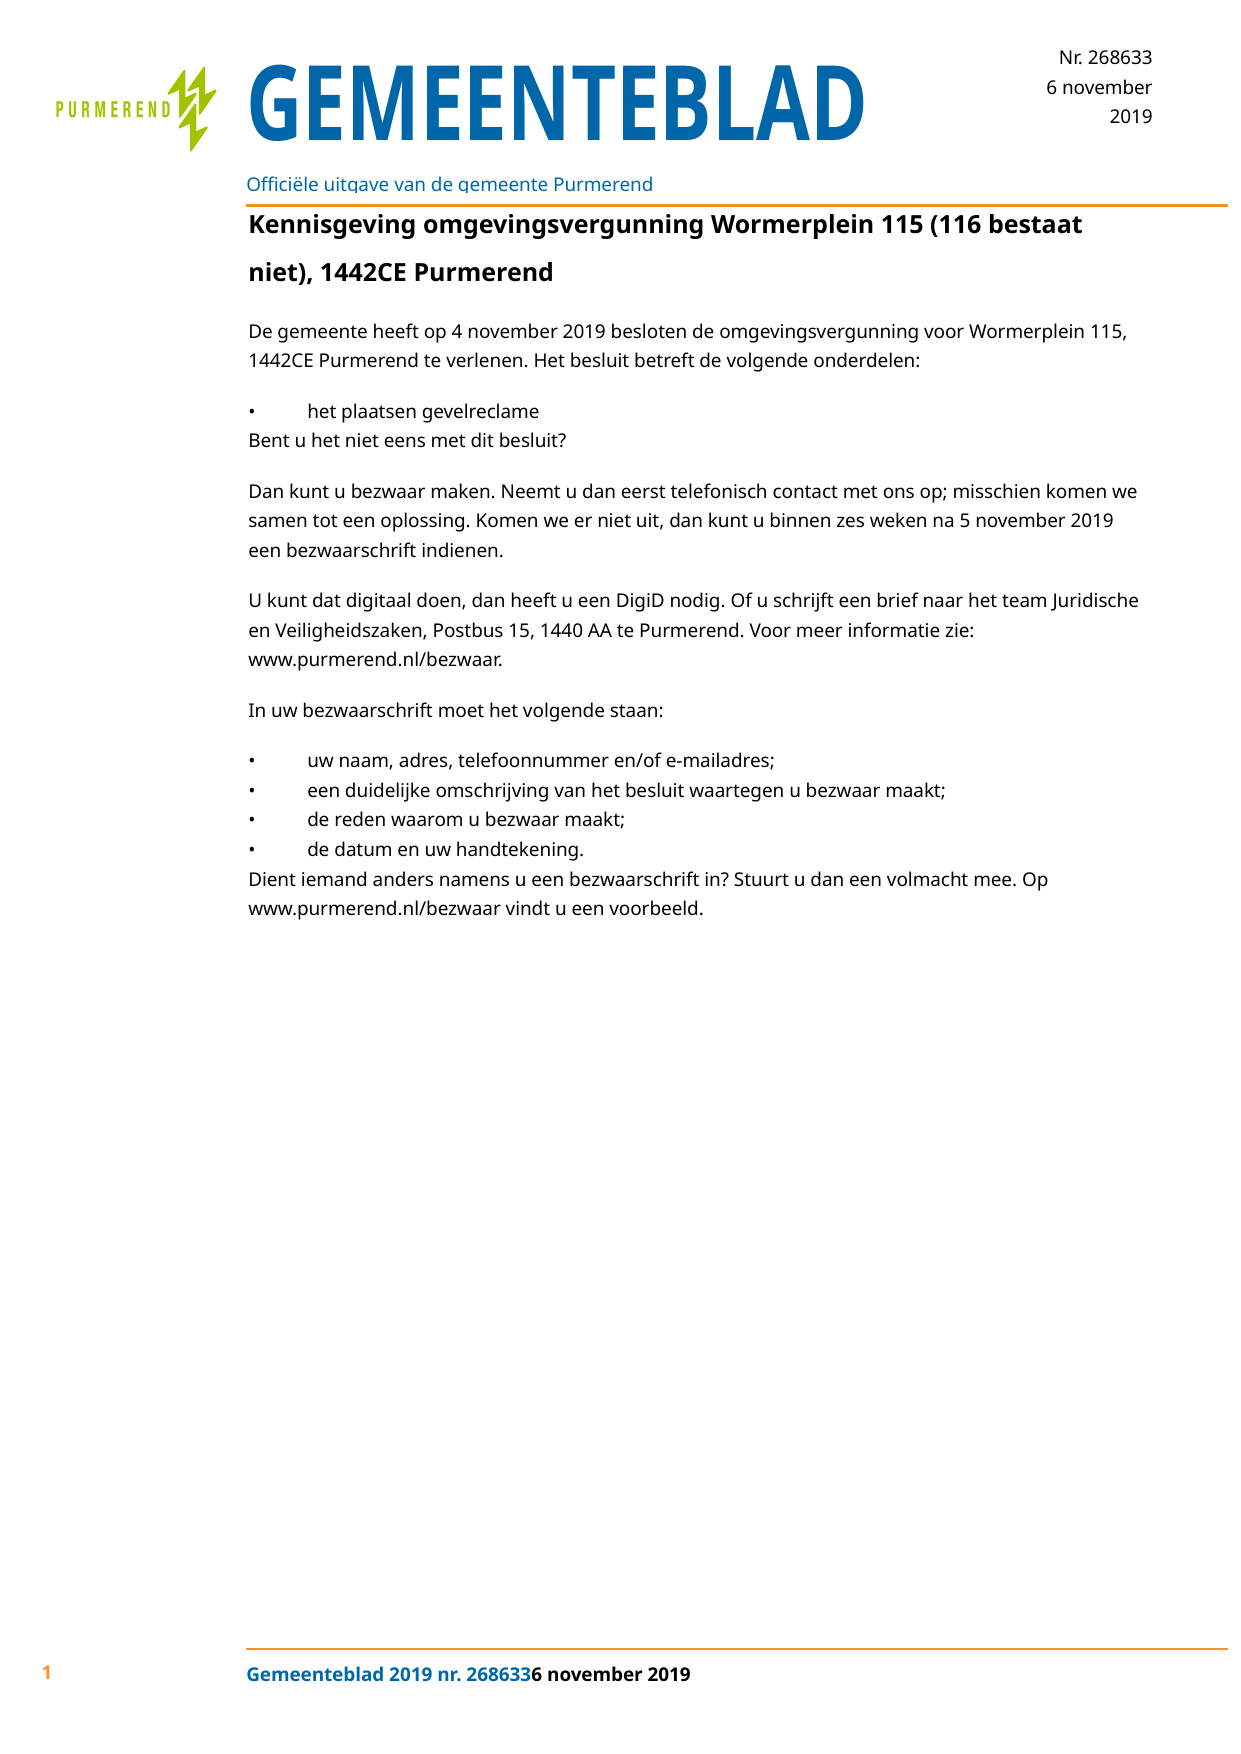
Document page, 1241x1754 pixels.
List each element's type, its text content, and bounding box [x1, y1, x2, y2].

text Dan kunt u bezwaar maken. Neemt u dan eerst telefonisch contact met ons op; misschien komen we samen tot een oplossing. Komen we er niet uit, dan kunt u binnen zes weken na 5 november 2019 een bezwaarschrift indienen. [248, 478, 1152, 563]
list uw naam, adres, telefoonnummer en/of e-mailadres; [248, 747, 1152, 773]
picture [41, 47, 231, 172]
text Bent u het niet eens met dit besluit? [248, 427, 1152, 453]
text Kennisgeving omgevingsvergunning Wormerplein 115 (116 bestaat niet), 1442CE Purmerend [248, 207, 1152, 288]
list de reden waarom u bezwaar maakt; [248, 807, 1152, 832]
text U kunt dat digitaal doen, dan heeft u een DigiD nodig. Of u schrijft een brief naar het team Juridische en Veiligheidszaken, Postbus 15, 1440 AA te Purmerend. Voor meer informatie zie: www.purmerend.nl/bezwaar. [248, 587, 1152, 672]
text In uw bezwaarschrift moet het volgende staan: [248, 697, 1152, 723]
text Dient iemand anders namens u een bezwaarschrift in? Stuurt u dan een volmacht mee. Op www.purmerend.nl/bezwaar vindt u een voorbeeld. [248, 866, 1152, 921]
list een duidelijke omschrijving van het besluit waartegen u bezwaar maakt; [248, 777, 1152, 803]
text De gemeente heeft op 4 november 2019 besloten de omgevingsvergunning voor Wormerplein 115, 1442CE Purmerend te verlenen. Het besluit betreft de volgende onderdelen: [248, 318, 1152, 373]
list het plaatsen gevelreclame [248, 398, 1152, 424]
list de datum en uw handtekening. [248, 836, 1152, 862]
